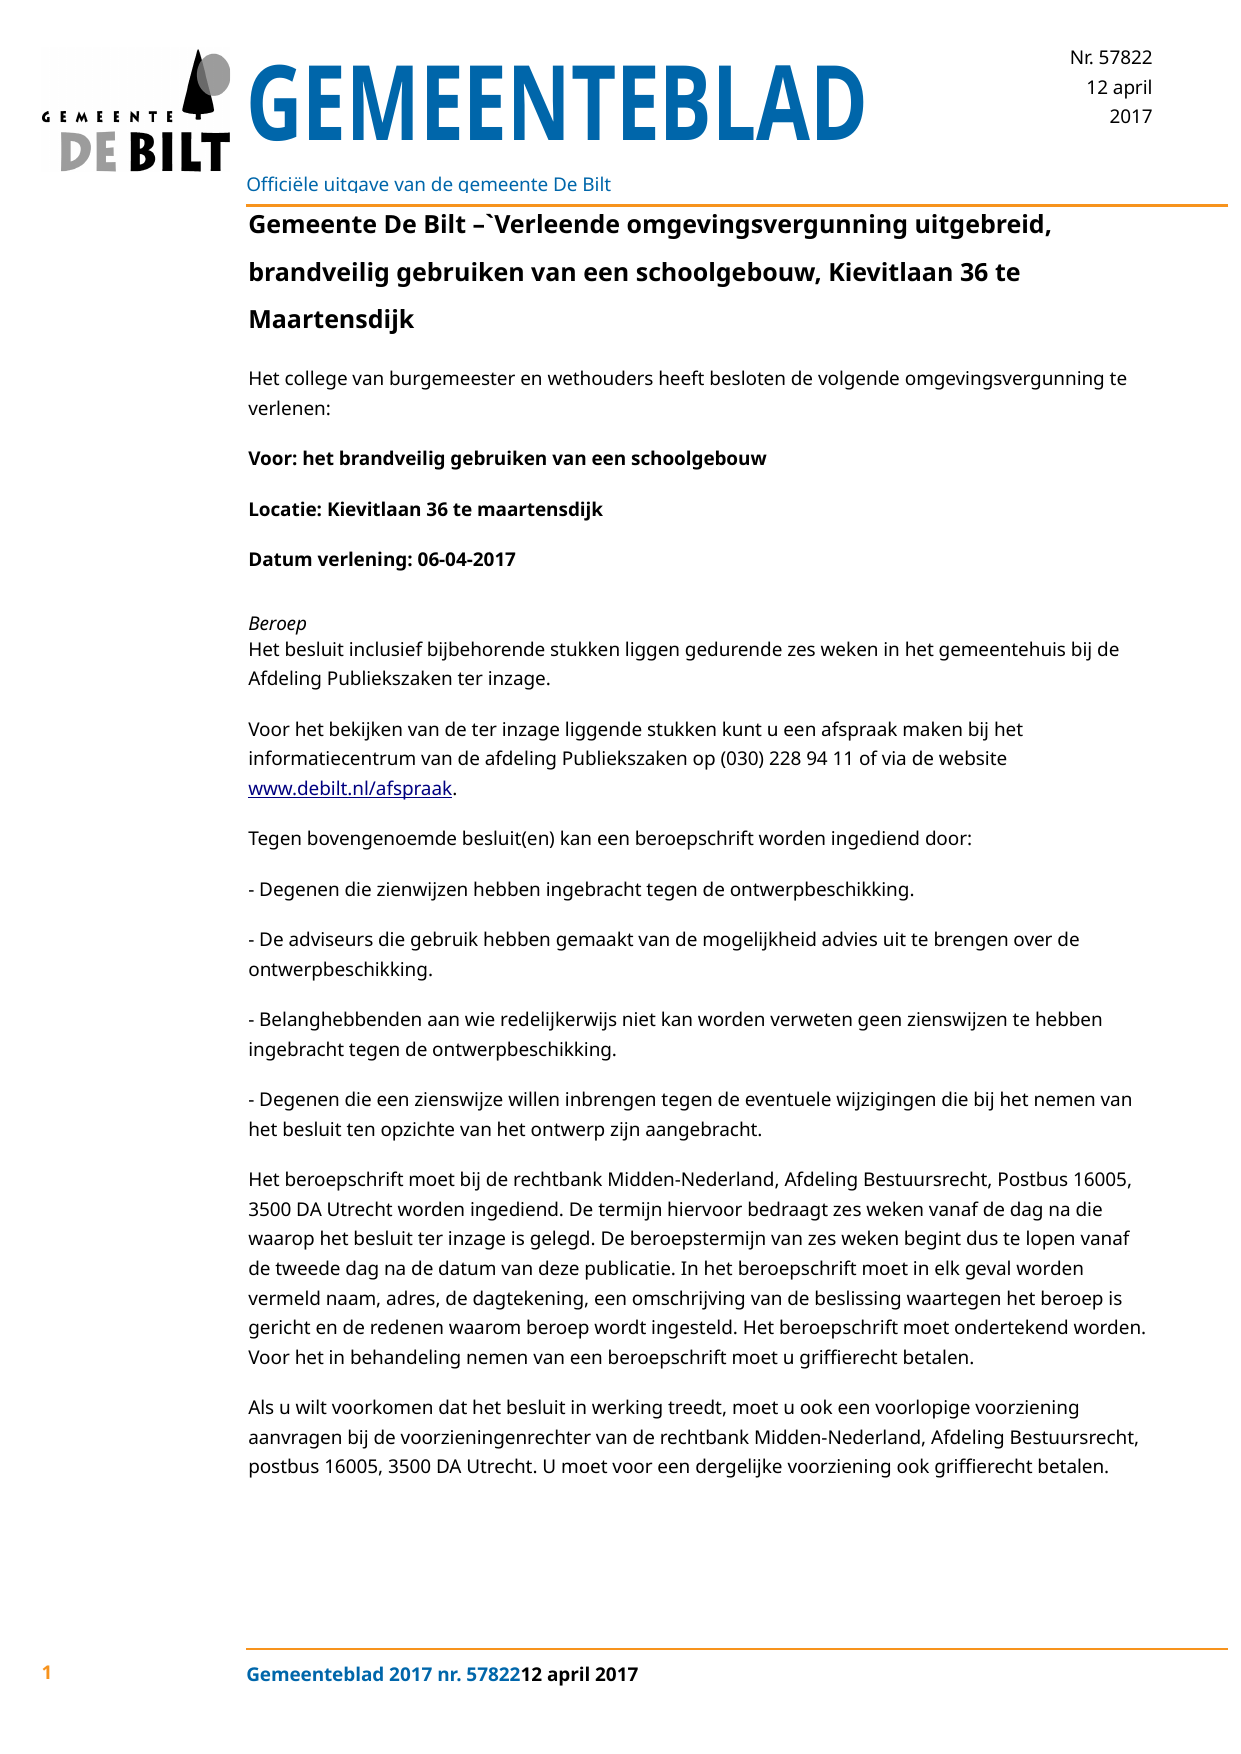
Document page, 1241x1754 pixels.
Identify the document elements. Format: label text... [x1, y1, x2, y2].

text Als u wilt voorkomen dat het besluit in werking treedt, moet u ook een voorlopige voorziening aanvragen bij de voorzieningenrechter van de rechtbank Midden-Nederland, Afdeling Bestuursrecht, postbus 16005, 3500 DA Utrecht. U moet voor een dergelijke voorziening ook griffierecht betalen. [248, 1394, 1152, 1479]
text - Belanghebbenden aan wie redelijkerwijs niet kan worden verweten geen zienswijzen te hebben ingebracht tegen de ontwerpbeschikking. [248, 1006, 1152, 1062]
text Beroep [248, 610, 1152, 636]
text Gemeente De Bilt –`Verleende omgevingsvergunning uitgebreid, brandveilig gebruiken van een schoolgebouw, Kievitlaan 36 te Maartensdijk [248, 207, 1152, 336]
text Locatie: Kievitlaan 36 te maartensdijk [248, 496, 1152, 522]
text - Degenen die zienwijzen hebben ingebracht tegen de ontwerpbeschikking. [248, 876, 1152, 902]
text Voor: het brandveilig gebruiken van een schoolgebouw [248, 446, 1152, 471]
text - Degenen die een zienswijze willen inbrengen tegen de eventuele wijzigingen die bij het nemen van het besluit ten opzichte van het ontwerp zijn aangebracht. [248, 1086, 1152, 1142]
text Voor het bekijken van de ter inzage liggende stukken kunt u een afspraak maken bij het informatiecentrum van de afdeling Publiekszaken op (030) 228 94 11 of via de website www.debilt.nl/afspraak. [248, 716, 1152, 801]
text Datum verlening: 06-04-2017 [248, 546, 1152, 572]
text Het beroepschrift moet bij de rechtbank Midden-Nederland, Afdeling Bestuursrecht, Postbus 16005, 3500 DA Utrecht worden ingediend. De termijn hiervoor bedraagt zes weken vanaf de dag na die waarop het besluit ter inzage is gelegd. De beroepstermijn van zes weken begint dus te lopen vanaf de tweede dag na de datum van deze publicatie. In het beroepschrift moet in elk geval worden vermeld naam, adres, de dagtekening, een omschrijving van de beslissing waartegen het beroep is gericht en de redenen waarom beroep wordt ingesteld. Het beroepschrift moet ondertekend worden. Voor het in behandeling nemen van een beroepschrift moet u griffierecht betalen. [248, 1166, 1152, 1370]
text Het besluit inclusief bijbehorende stukken liggen gedurende zes weken in het gemeentehuis bij de Afdeling Publiekszaken ter inzage. [248, 636, 1152, 691]
text Het college van burgemeester en wethouders heeft besloten de volgende omgevingsvergunning te verlenen: [248, 366, 1152, 421]
text - De adviseurs die gebruik hebben gemaakt van de mogelijkheid advies uit te brengen over de ontwerpbeschikking. [248, 926, 1152, 982]
picture [41, 47, 231, 172]
text Tegen bovengenoemde besluit(en) kan een beroepschrift worden ingediend door: [248, 826, 1152, 851]
